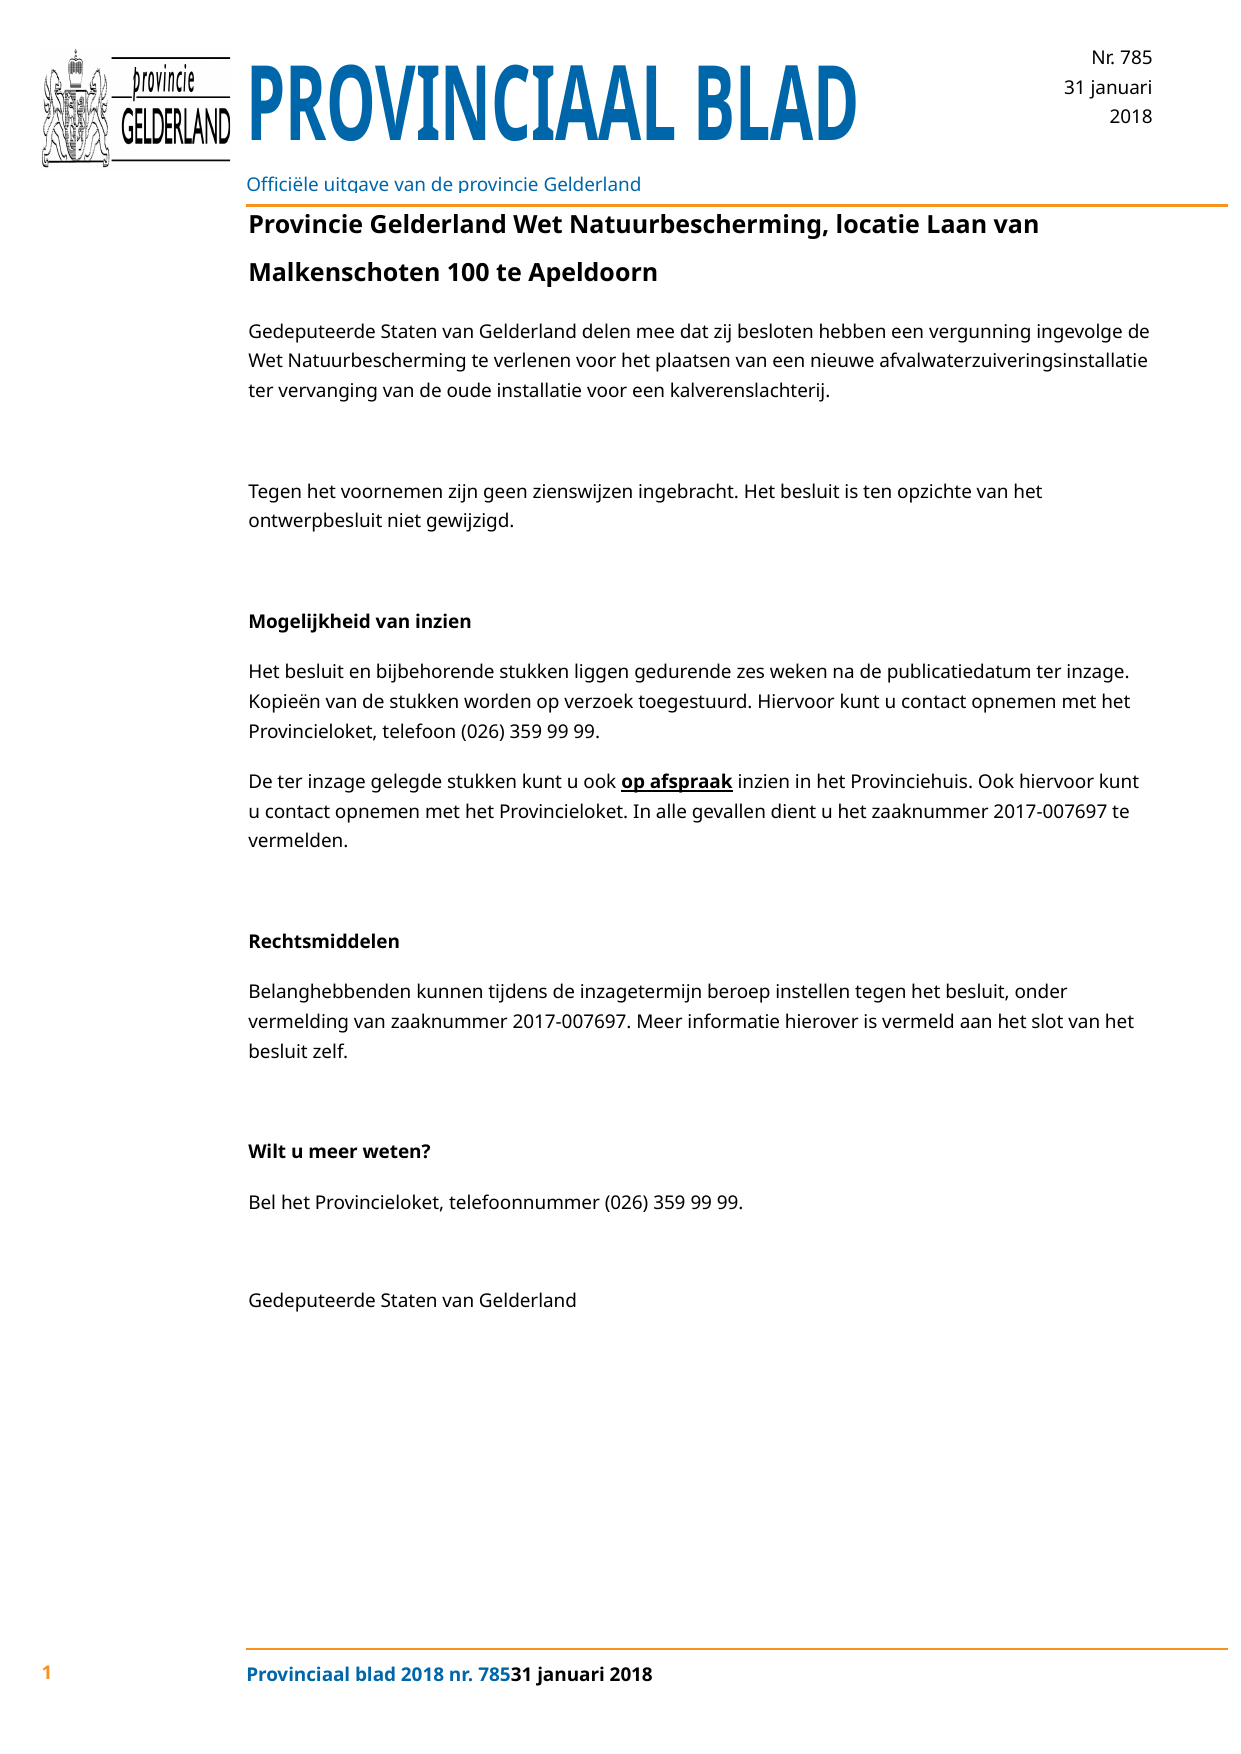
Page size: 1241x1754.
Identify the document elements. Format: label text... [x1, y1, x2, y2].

text Rechtsmiddelen [248, 928, 1152, 954]
text Mogelijkheid van inzien [248, 608, 1152, 634]
picture [41, 47, 231, 172]
text Wilt u meer weten? [248, 1139, 1152, 1164]
text Tegen het voornemen zijn geen zienswijzen ingebracht. Het besluit is ten opzichte van het ontwerpbesluit niet gewijzigd. [248, 478, 1152, 533]
text De ter inzage gelegde stukken kunt u ook op afspraak inzien in het Provinciehuis. Ook hiervoor kunt u contact opnemen met het Provincieloket. In alle gevallen dient u het zaaknummer 2017-007697 te vermelden. [248, 768, 1152, 853]
text Gedeputeerde Staten van Gelderland delen mee dat zij besloten hebben een vergunning ingevolge de Wet Natuurbescherming te verlenen voor het plaatsen van een nieuwe afvalwaterzuiveringsinstallatie ter vervanging van de oude installatie voor een kalverenslachterij. [248, 318, 1152, 403]
text Provincie Gelderland Wet Natuurbescherming, locatie Laan van Malkenschoten 100 te Apeldoorn [248, 207, 1152, 288]
text Bel het Provincieloket, telefoonnummer (026) 359 99 99. [248, 1189, 1152, 1215]
text Gedeputeerde Staten van Gelderland [248, 1287, 1152, 1313]
text Belanghebbenden kunnen tijdens de inzagetermijn beroep instellen tegen het besluit, onder vermelding van zaaknummer 2017-007697. Meer informatie hierover is vermeld aan het slot van het besluit zelf. [248, 979, 1152, 1064]
text Het besluit en bijbehorende stukken liggen gedurende zes weken na de publicatiedatum ter inzage. Kopieën van de stukken worden op verzoek toegestuurd. Hiervoor kunt u contact opnemen met het Provincieloket, telefoon (026) 359 99 99. [248, 659, 1152, 744]
